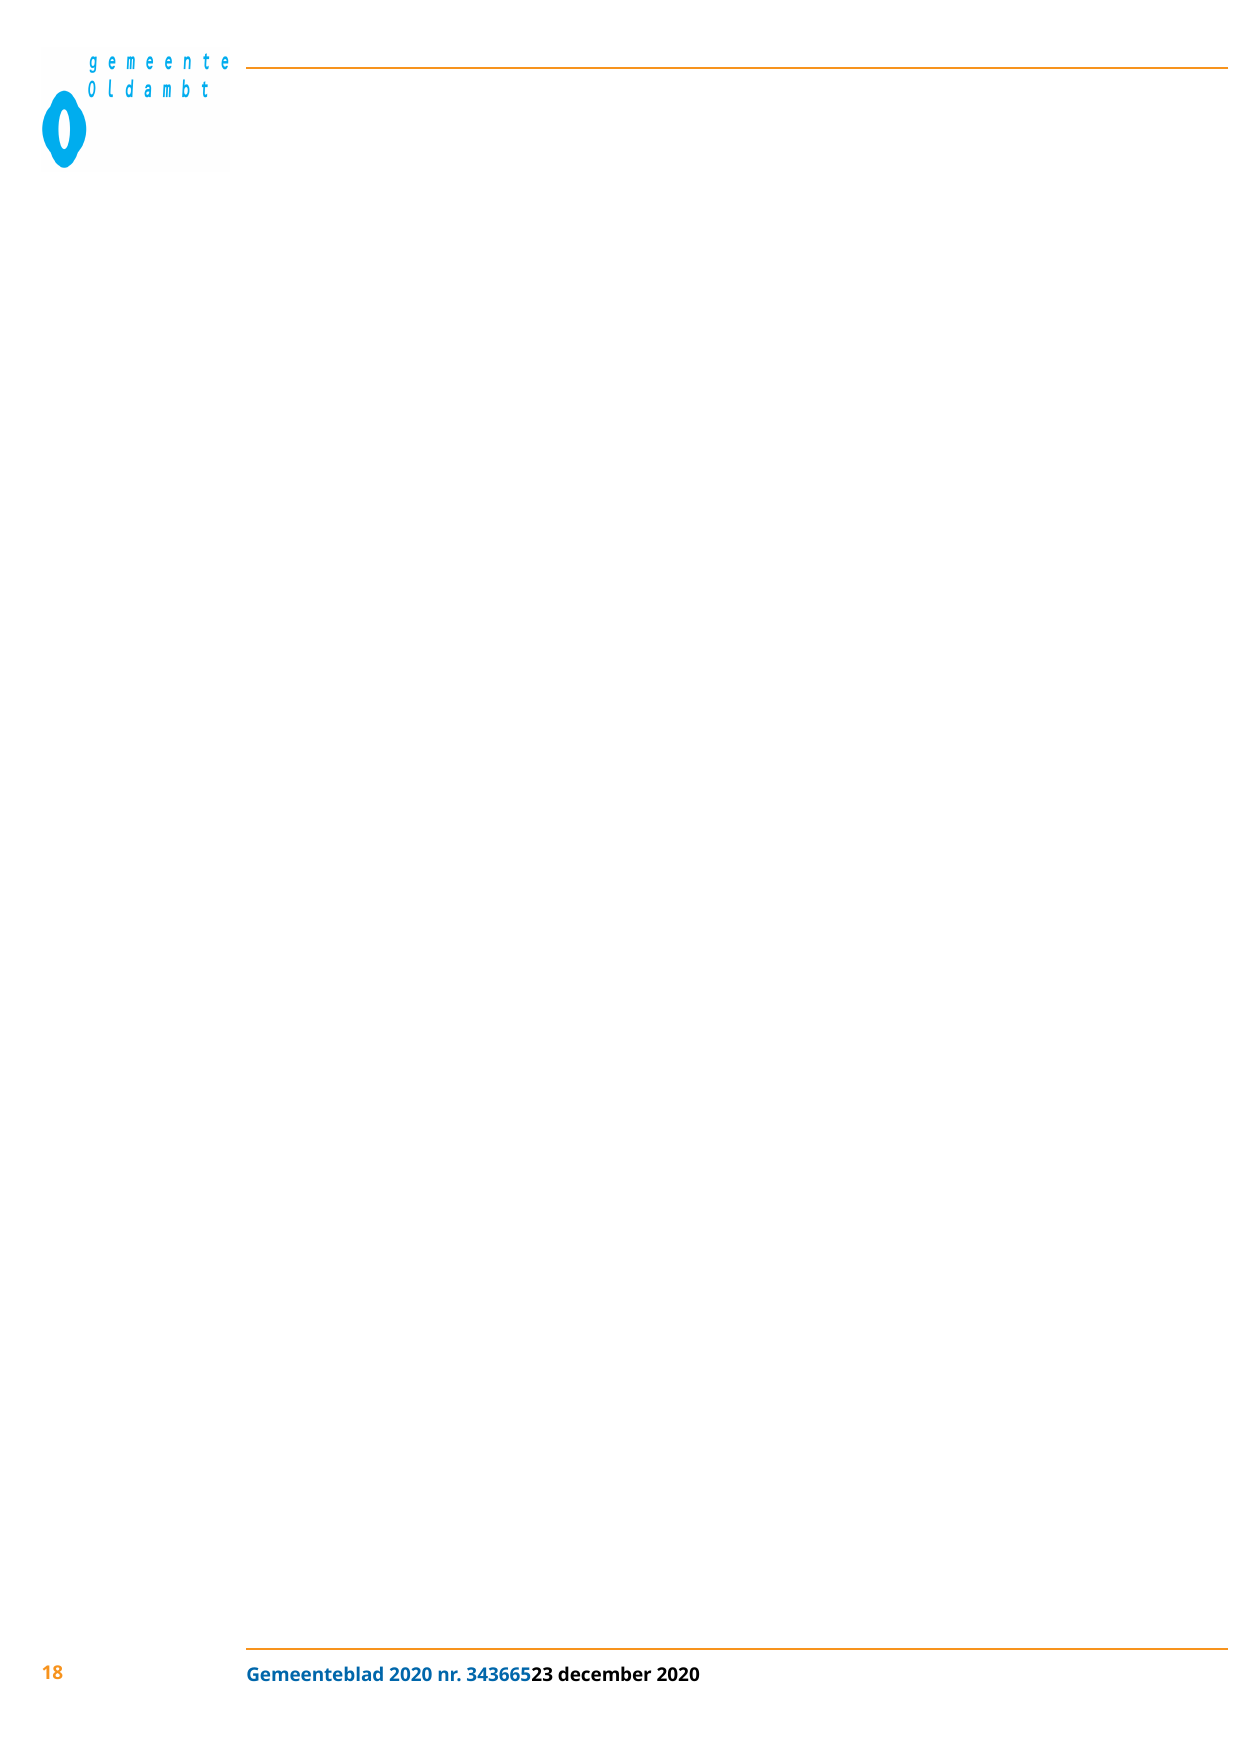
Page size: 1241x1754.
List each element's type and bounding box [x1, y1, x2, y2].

picture [41, 47, 231, 172]
